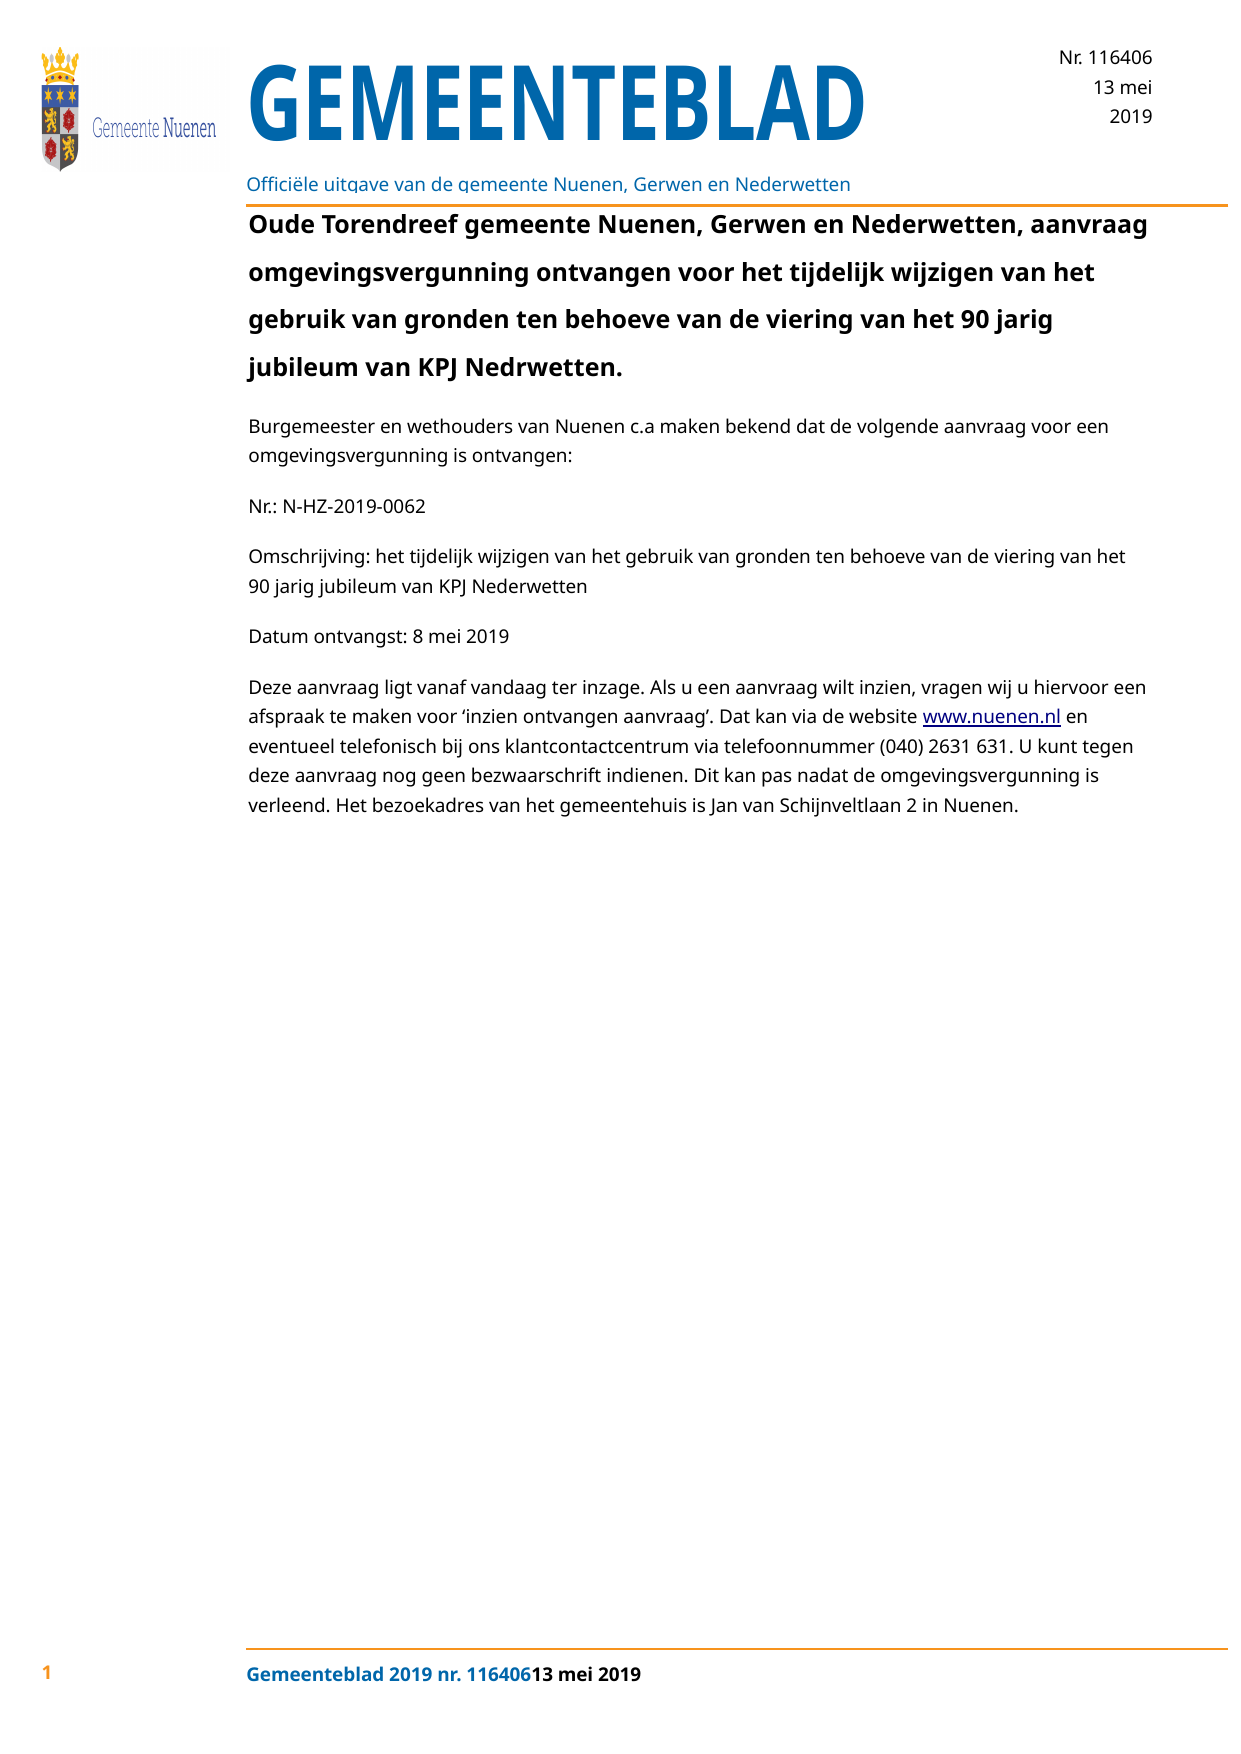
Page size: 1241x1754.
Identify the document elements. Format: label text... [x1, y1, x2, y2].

text Omschrijving: het tijdelijk wijzigen van het gebruik van gronden ten behoeve van de viering van het 90 jarig jubileum van KPJ Nederwetten [248, 543, 1152, 599]
picture [41, 47, 231, 172]
text Deze aanvraag ligt vanaf vandaag ter inzage. Als u een aanvraag wilt inzien, vragen wij u hiervoor een afspraak te maken voor ‘inzien ontvangen aanvraag’. Dat kan via de website www.nuenen.nl en eventueel telefonisch bij ons klantcontactcentrum via telefoonnummer (040) 2631 631. U kunt tegen deze aanvraag nog geen bezwaarschrift indienen. Dit kan pas nadat de omgevingsvergunning is verleend. Het bezoekadres van het gemeentehuis is Jan van Schijnveltlaan 2 in Nuenen. [248, 674, 1152, 818]
text Nr.: N-HZ-2019-0062 [248, 493, 1152, 519]
text Oude Torendreef gemeente Nuenen, Gerwen en Nederwetten, aanvraag omgevingsvergunning ontvangen voor het tijdelijk wijzigen van het gebruik van gronden ten behoeve van de viering van het 90 jarig jubileum van KPJ Nedrwetten. [248, 207, 1152, 384]
text Burgemeester en wethouders van Nuenen c.a maken bekend dat de volgende aanvraag voor een omgevingsvergunning is ontvangen: [248, 413, 1152, 468]
text Datum ontvangst: 8 mei 2019 [248, 623, 1152, 649]
